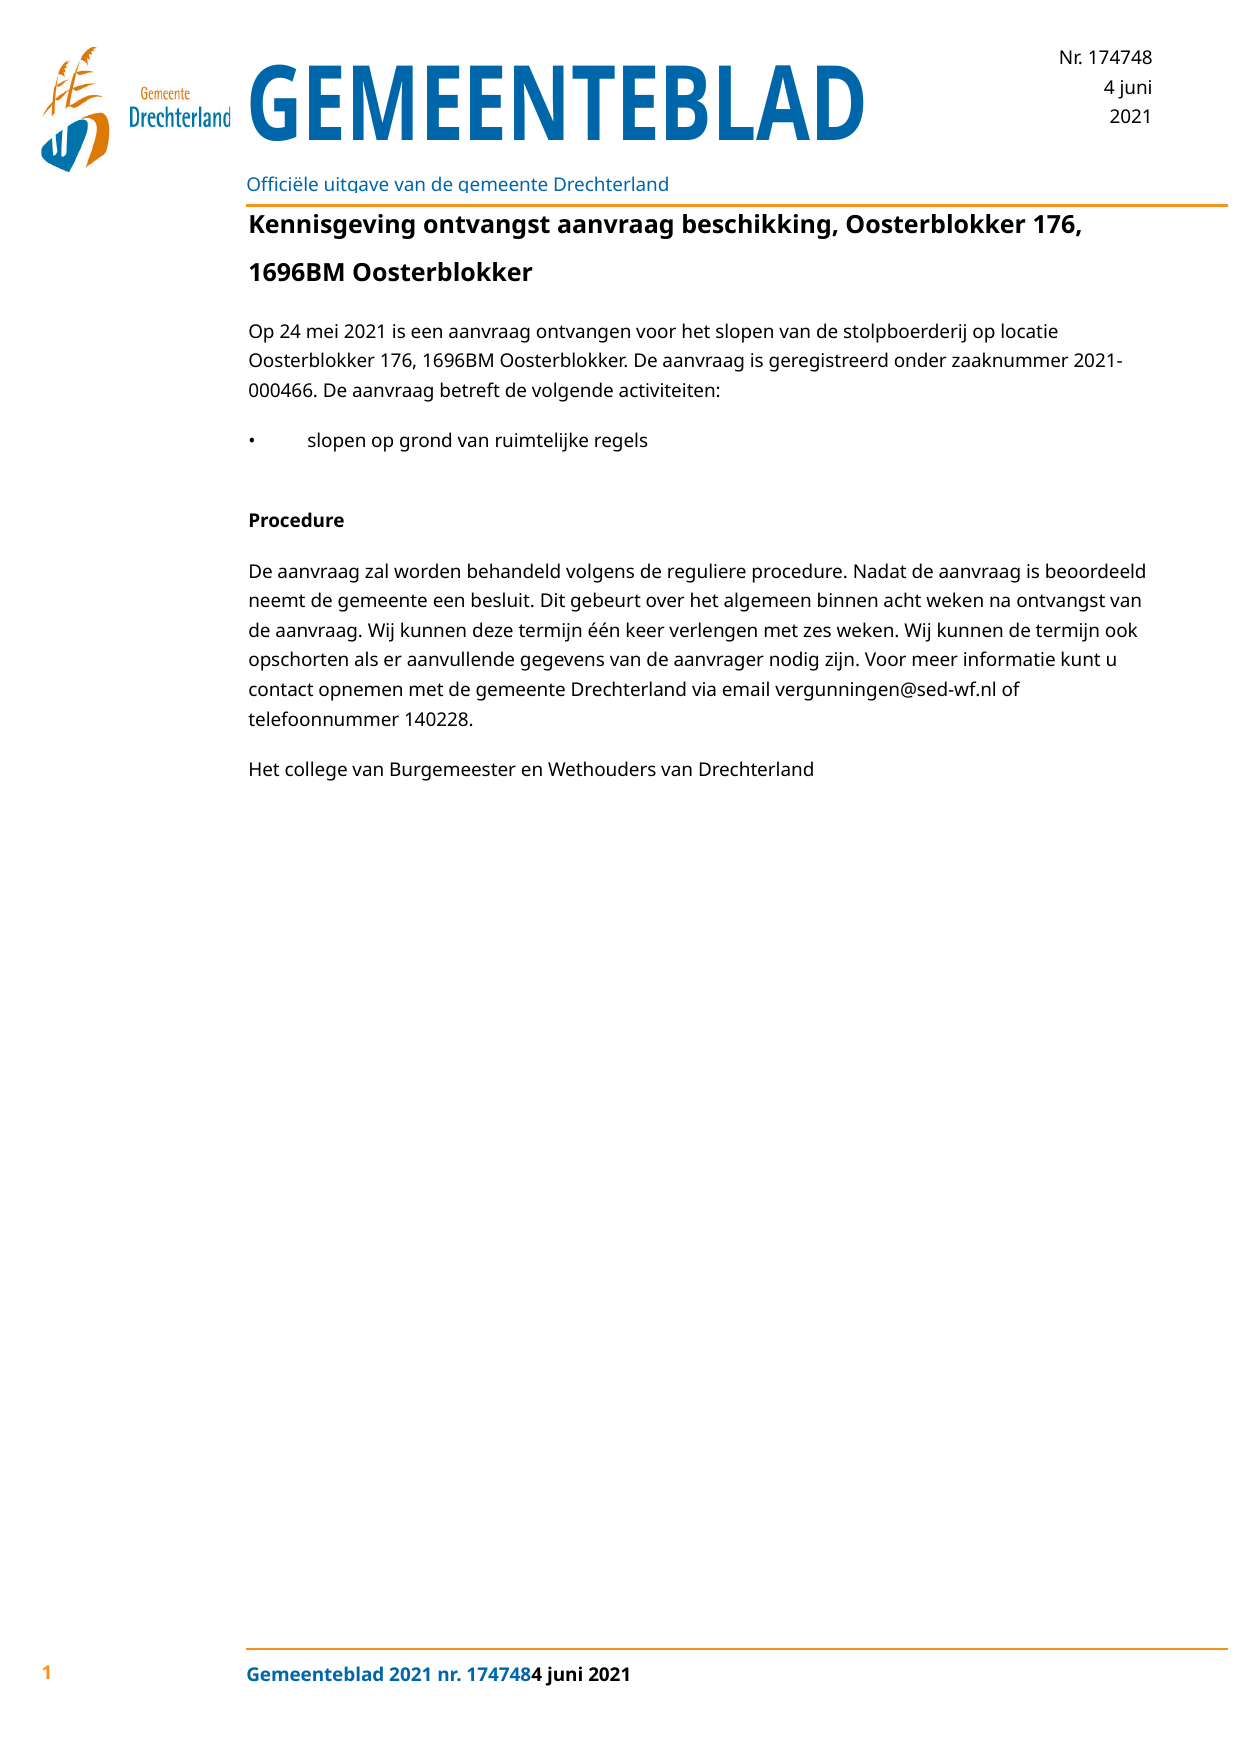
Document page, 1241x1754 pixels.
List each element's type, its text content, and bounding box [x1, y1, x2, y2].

picture [226, 115, 231, 124]
text Op 24 mei 2021 is een aanvraag ontvangen voor het slopen van de stolpboerderij op locatie Oosterblokker 176, 1696BM Oosterblokker. De aanvraag is geregistreerd onder zaaknummer 2021-000466. De aanvraag betreft de volgende activiteiten: [248, 318, 1152, 403]
text Het college van Burgemeester en Wethouders van Drechterland [248, 756, 1152, 782]
picture [41, 47, 231, 172]
list slopen op grond van ruimtelijke regels [248, 427, 1152, 453]
text Kennisgeving ontvangst aanvraag beschikking, Oosterblokker 176, 1696BM Oosterblokker [248, 207, 1152, 288]
text Procedure [248, 507, 1152, 533]
text De aanvraag zal worden behandeld volgens de reguliere procedure. Nadat de aanvraag is beoordeeld neemt de gemeente een besluit. Dit gebeurt over het algemeen binnen acht weken na ontvangst van de aanvraag. Wij kunnen deze termijn één keer verlengen met zes weken. Wij kunnen de termijn ook opschorten als er aanvullende gegevens van de aanvrager nodig zijn. Voor meer informatie kunt u contact opnemen met de gemeente Drechterland via email vergunningen@sed-wf.nl of telefoonnummer 140228. [248, 558, 1152, 732]
picture [41, 158, 64, 172]
